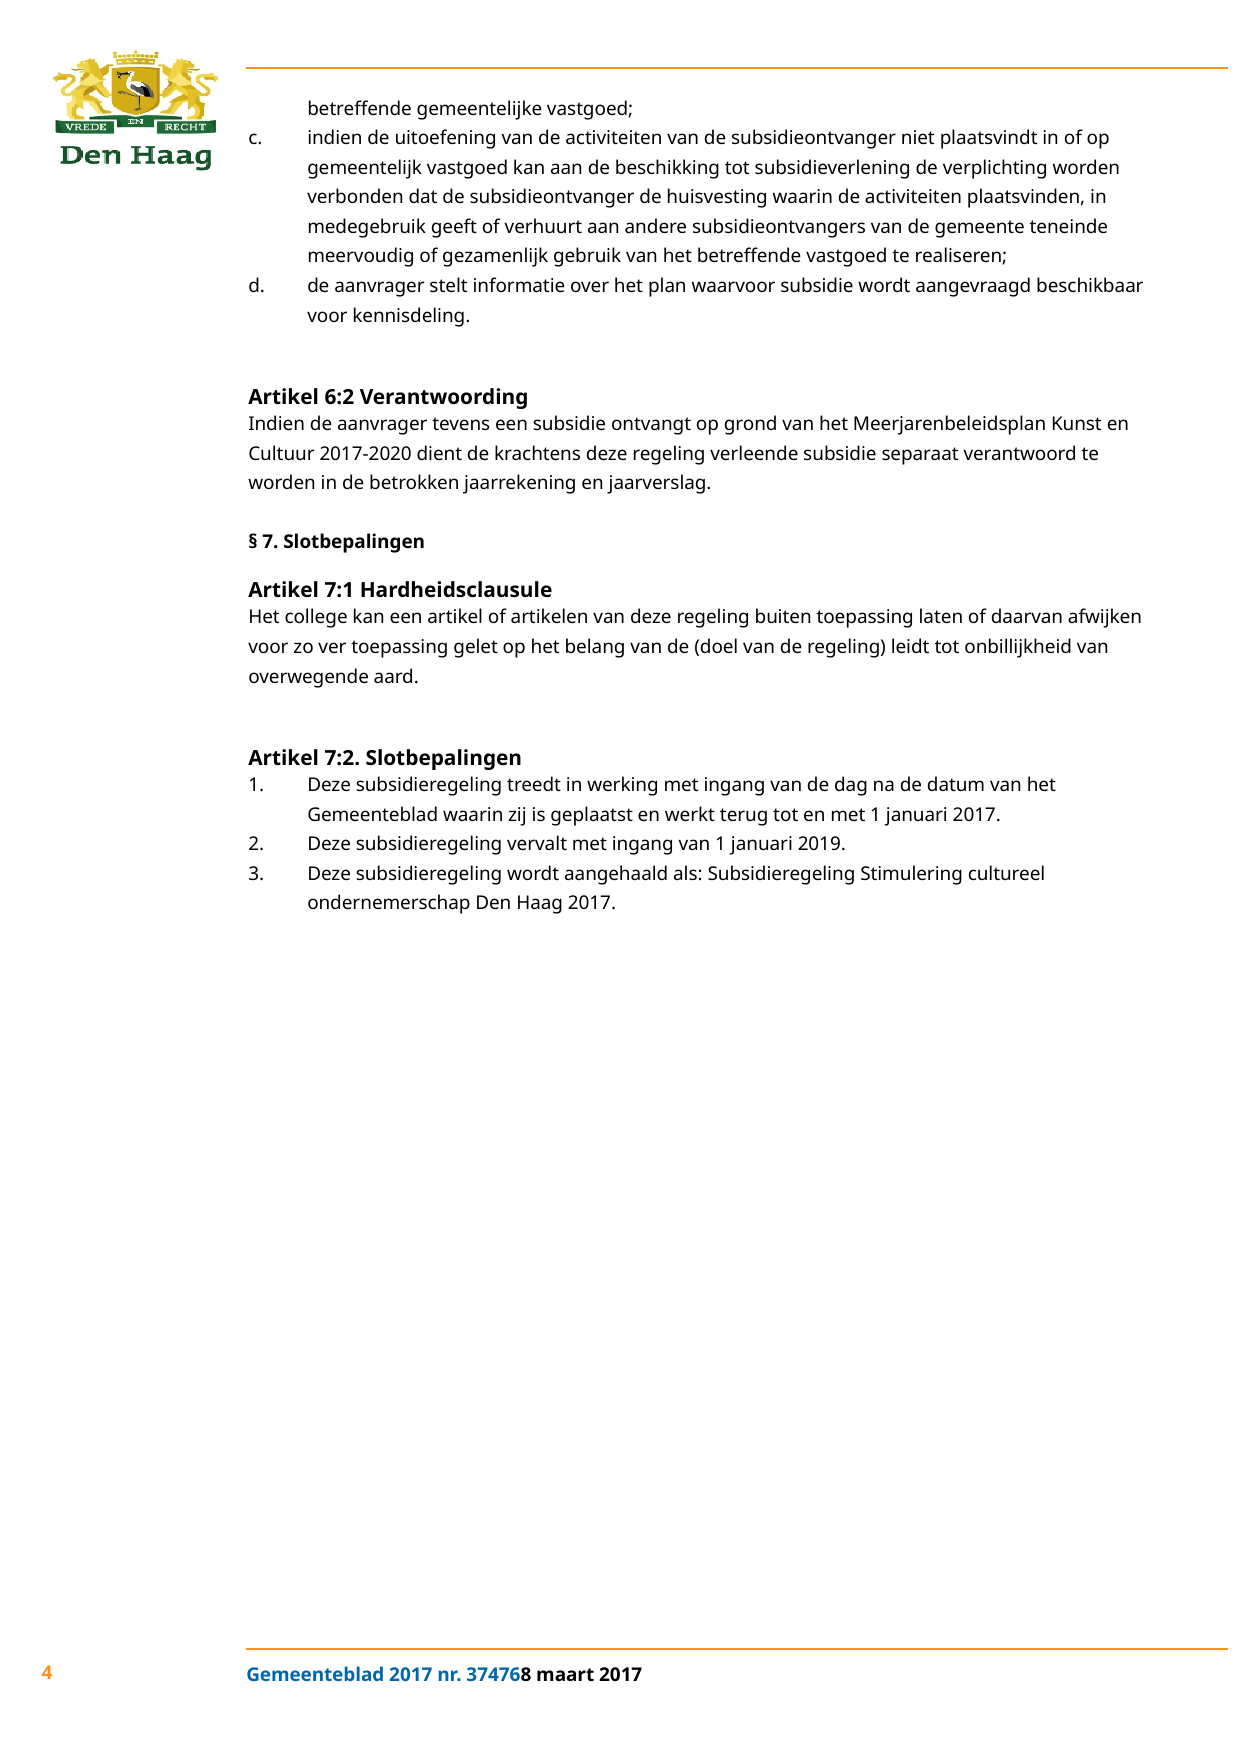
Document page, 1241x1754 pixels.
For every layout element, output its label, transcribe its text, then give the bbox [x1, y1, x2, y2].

text Indien de aanvrager tevens een subsidie ontvangt op grond van het Meerjarenbeleidsplan Kunst en Cultuur 2017-2020 dient de krachtens deze regeling verleende subsidie separaat verantwoord te worden in de betrokken jaarrekening en jaarverslag. [248, 410, 1152, 495]
text Artikel 7:2. Slotbepalingen [248, 743, 1152, 771]
list Deze subsidieregeling treedt in werking met ingang van de dag na de datum van het Gemeenteblad waarin zij is geplaatst en werkt terug tot en met 1 januari 2017. [248, 771, 1152, 827]
text § 7. Slotbepalingen [248, 529, 1152, 554]
list Deze subsidieregeling vervalt met ingang van 1 januari 2019. [248, 830, 1152, 856]
list betreffende gemeentelijke vastgoed; [248, 95, 1152, 121]
text Het college kan een artikel of artikelen van deze regeling buiten toepassing laten of daarvan afwijken voor zo ver toepassing gelet op het belang van de (doel van de regeling) leidt tot onbillijkheid van overwegende aard. [248, 604, 1152, 688]
list Deze subsidieregeling wordt aangehaald als: Subsidieregeling Stimulering cultureel ondernemerschap Den Haag 2017. [248, 860, 1152, 915]
picture [41, 47, 231, 172]
list de aanvrager stelt informatie over het plan waarvoor subsidie wordt aangevraagd beschikbaar voor kennisdeling. [248, 272, 1152, 328]
text Artikel 6:2 Verantwoording [248, 382, 1152, 410]
text Artikel 7:1 Hardheidsclausule [248, 575, 1152, 604]
list indien de uitoefening van de activiteiten van de subsidieontvanger niet plaatsvindt in of op gemeentelijk vastgoed kan aan de beschikking tot subsidieverlening de verplichting worden verbonden dat de subsidieontvanger de huisvesting waarin de activiteiten plaatsvinden, in medegebruik geeft of verhuurt aan andere subsidieontvangers van de gemeente teneinde meervoudig of gezamenlijk gebruik van het betreffende vastgoed te realiseren; [248, 124, 1152, 268]
